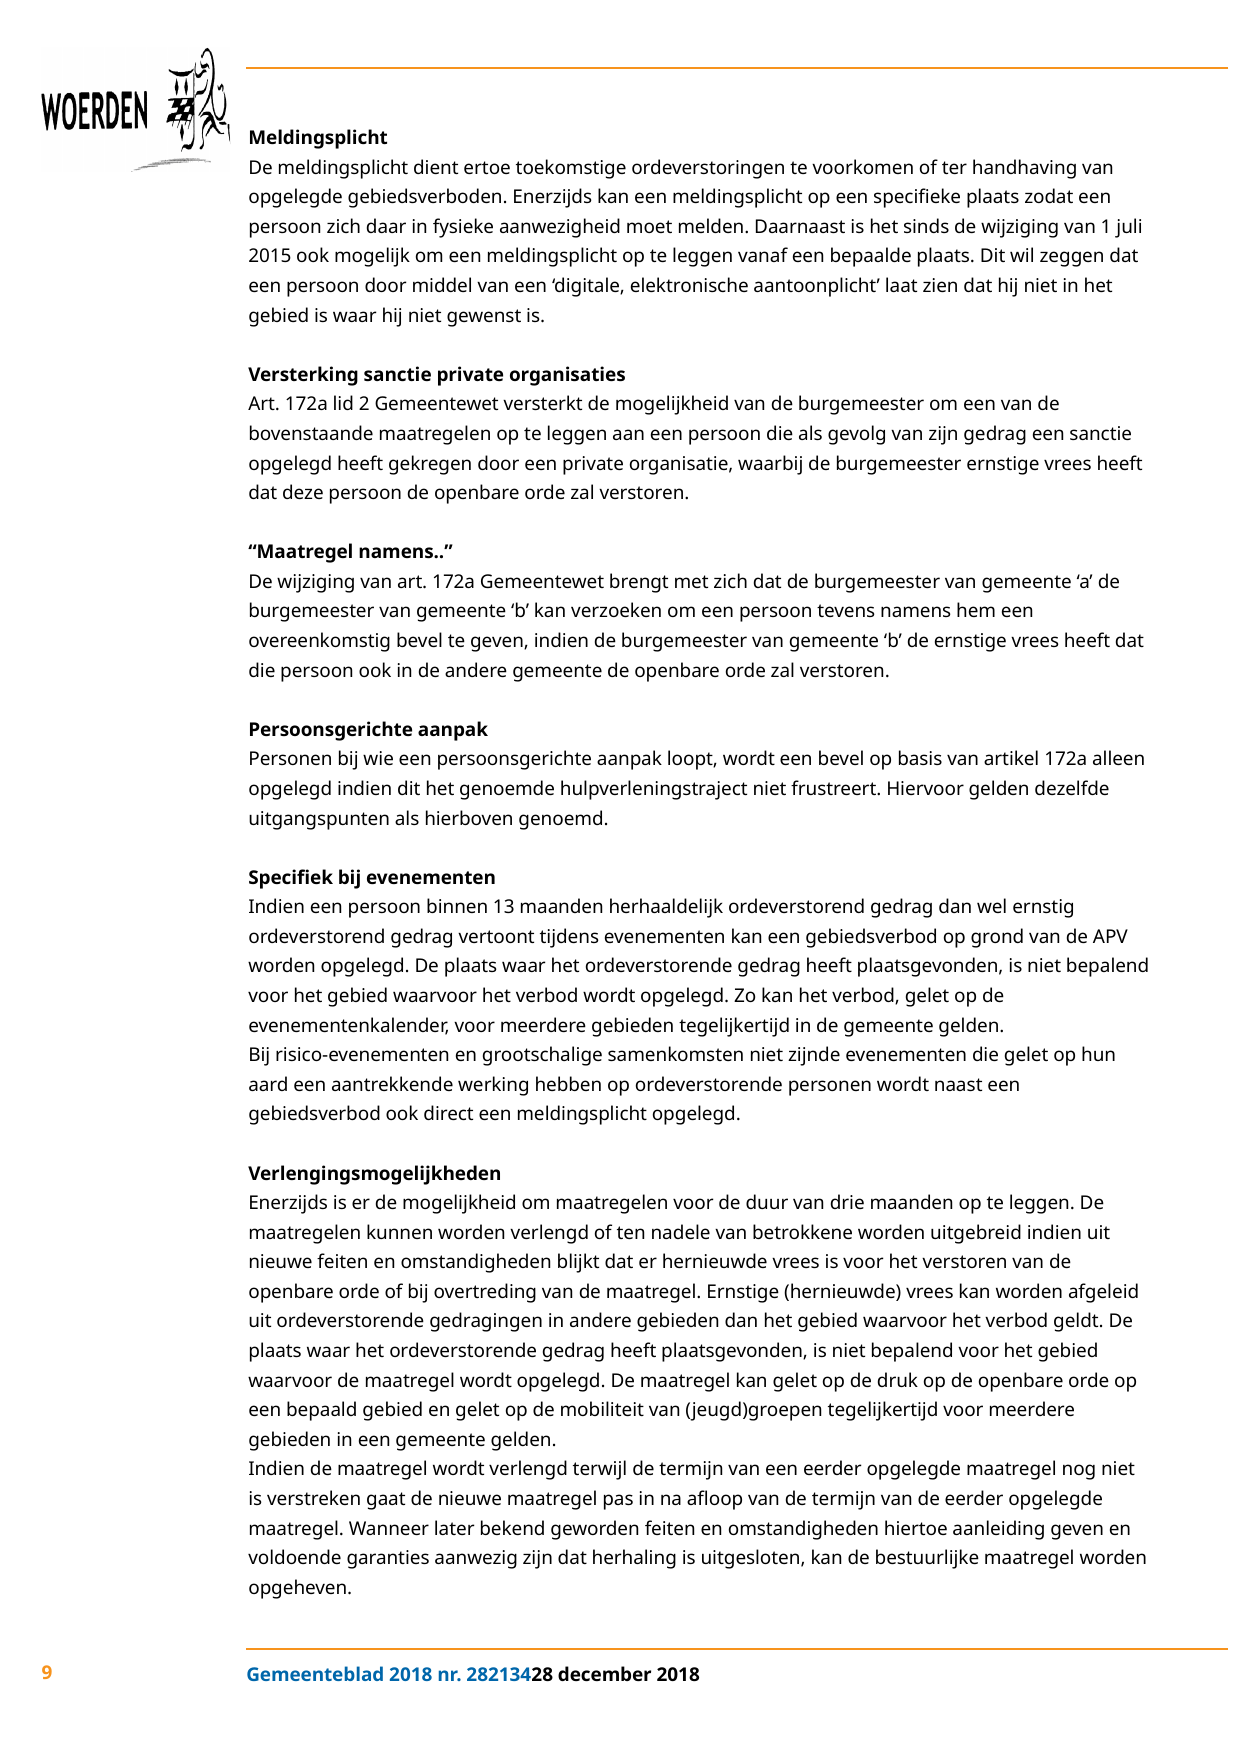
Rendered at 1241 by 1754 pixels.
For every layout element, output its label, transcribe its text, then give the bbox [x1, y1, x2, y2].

text Bij risico-evenementen en grootschalige samenkomsten niet zijnde evenementen die gelet op hun aard een aantrekkende werking hebben op ordeverstorende personen wordt naast een gebiedsverbod ook direct een meldingsplicht opgelegd. [248, 1041, 1152, 1126]
text Personen bij wie een persoonsgerichte aanpak loopt, wordt een bevel op basis van artikel 172a alleen opgelegd indien dit het genoemde hulpverleningstraject niet frustreert. Hiervoor gelden dezelfde uitgangspunten als hierboven genoemd. [248, 746, 1152, 831]
text Art. 172a lid 2 Gemeentewet versterkt de mogelijkheid van de burgemeester om een van de bovenstaande maatregelen op te leggen aan een persoon die als gevolg van zijn gedrag een sanctie opgelegd heeft gekregen door een private organisatie, waarbij de burgemeester ernstige vrees heeft dat deze persoon de openbare orde zal verstoren. [248, 391, 1152, 505]
text Meldingsplicht [248, 124, 1152, 150]
text Enerzijds is er de mogelijkheid om maatregelen voor de duur van drie maanden op te leggen. De maatregelen kunnen worden verlengd of ten nadele van betrokkene worden uitgebreid indien uit nieuwe feiten en omstandigheden blijkt dat er hernieuwde vrees is voor het verstoren van de openbare orde of bij overtreding van de maatregel. Ernstige (hernieuwde) vrees kan worden afgeleid uit ordeverstorende gedragingen in andere gebieden dan het gebied waarvoor het verbod geldt. De plaats waar het ordeverstorende gedrag heeft plaatsgevonden, is niet bepalend voor het gebied waarvoor de maatregel wordt opgelegd. De maatregel kan gelet op de druk op de openbare orde op een bepaald gebied en gelet op de mobiliteit van (jeugd)groepen tegelijkertijd voor meerdere gebieden in een gemeente gelden. [248, 1189, 1152, 1452]
text Verlengingsmogelijkheden [248, 1160, 1152, 1186]
text Specifiek bij evenementen [248, 864, 1152, 890]
picture [41, 47, 231, 172]
text Versterking sanctie private organisaties [248, 361, 1152, 387]
text De wijziging van art. 172a Gemeentewet brengt met zich dat de burgemeester van gemeente ‘a’ de burgemeester van gemeente ‘b’ kan verzoeken om een persoon tevens namens hem een overeenkomstig bevel te geven, indien de burgemeester van gemeente ‘b’ de ernstige vrees heeft dat die persoon ook in de andere gemeente de openbare orde zal verstoren. [248, 568, 1152, 683]
text Persoonsgerichte aanpak [248, 716, 1152, 742]
text “Maatregel namens..” [248, 538, 1152, 564]
text De meldingsplicht dient ertoe toekomstige ordeverstoringen te voorkomen of ter handhaving van opgelegde gebiedsverboden. Enerzijds kan een meldingsplicht op een specifieke plaats zodat een persoon zich daar in fysieke aanwezigheid moet melden. Daarnaast is het sinds de wijziging van 1 juli 2015 ook mogelijk om een meldingsplicht op te leggen vanaf een bepaalde plaats. Dit wil zeggen dat een persoon door middel van een ‘digitale, elektronische aantoonplicht’ laat zien dat hij niet in het gebied is waar hij niet gewenst is. [248, 154, 1152, 328]
text Indien de maatregel wordt verlengd terwijl de termijn van een eerder opgelegde maatregel nog niet is verstreken gaat de nieuwe maatregel pas in na afloop van de termijn van de eerder opgelegde maatregel. Wanneer later bekend geworden feiten en omstandigheden hiertoe aanleiding geven en voldoende garanties aanwezig zijn dat herhaling is uitgesloten, kan de bestuurlijke maatregel worden opgeheven. [248, 1456, 1152, 1600]
text Indien een persoon binnen 13 maanden herhaaldelijk ordeverstorend gedrag dan wel ernstig ordeverstorend gedrag vertoont tijdens evenementen kan een gebiedsverbod op grond van de APV worden opgelegd. De plaats waar het ordeverstorende gedrag heeft plaatsgevonden, is niet bepalend voor het gebied waarvoor het verbod wordt opgelegd. Zo kan het verbod, gelet op de evenementenkalender, voor meerdere gebieden tegelijkertijd in de gemeente gelden. [248, 893, 1152, 1038]
